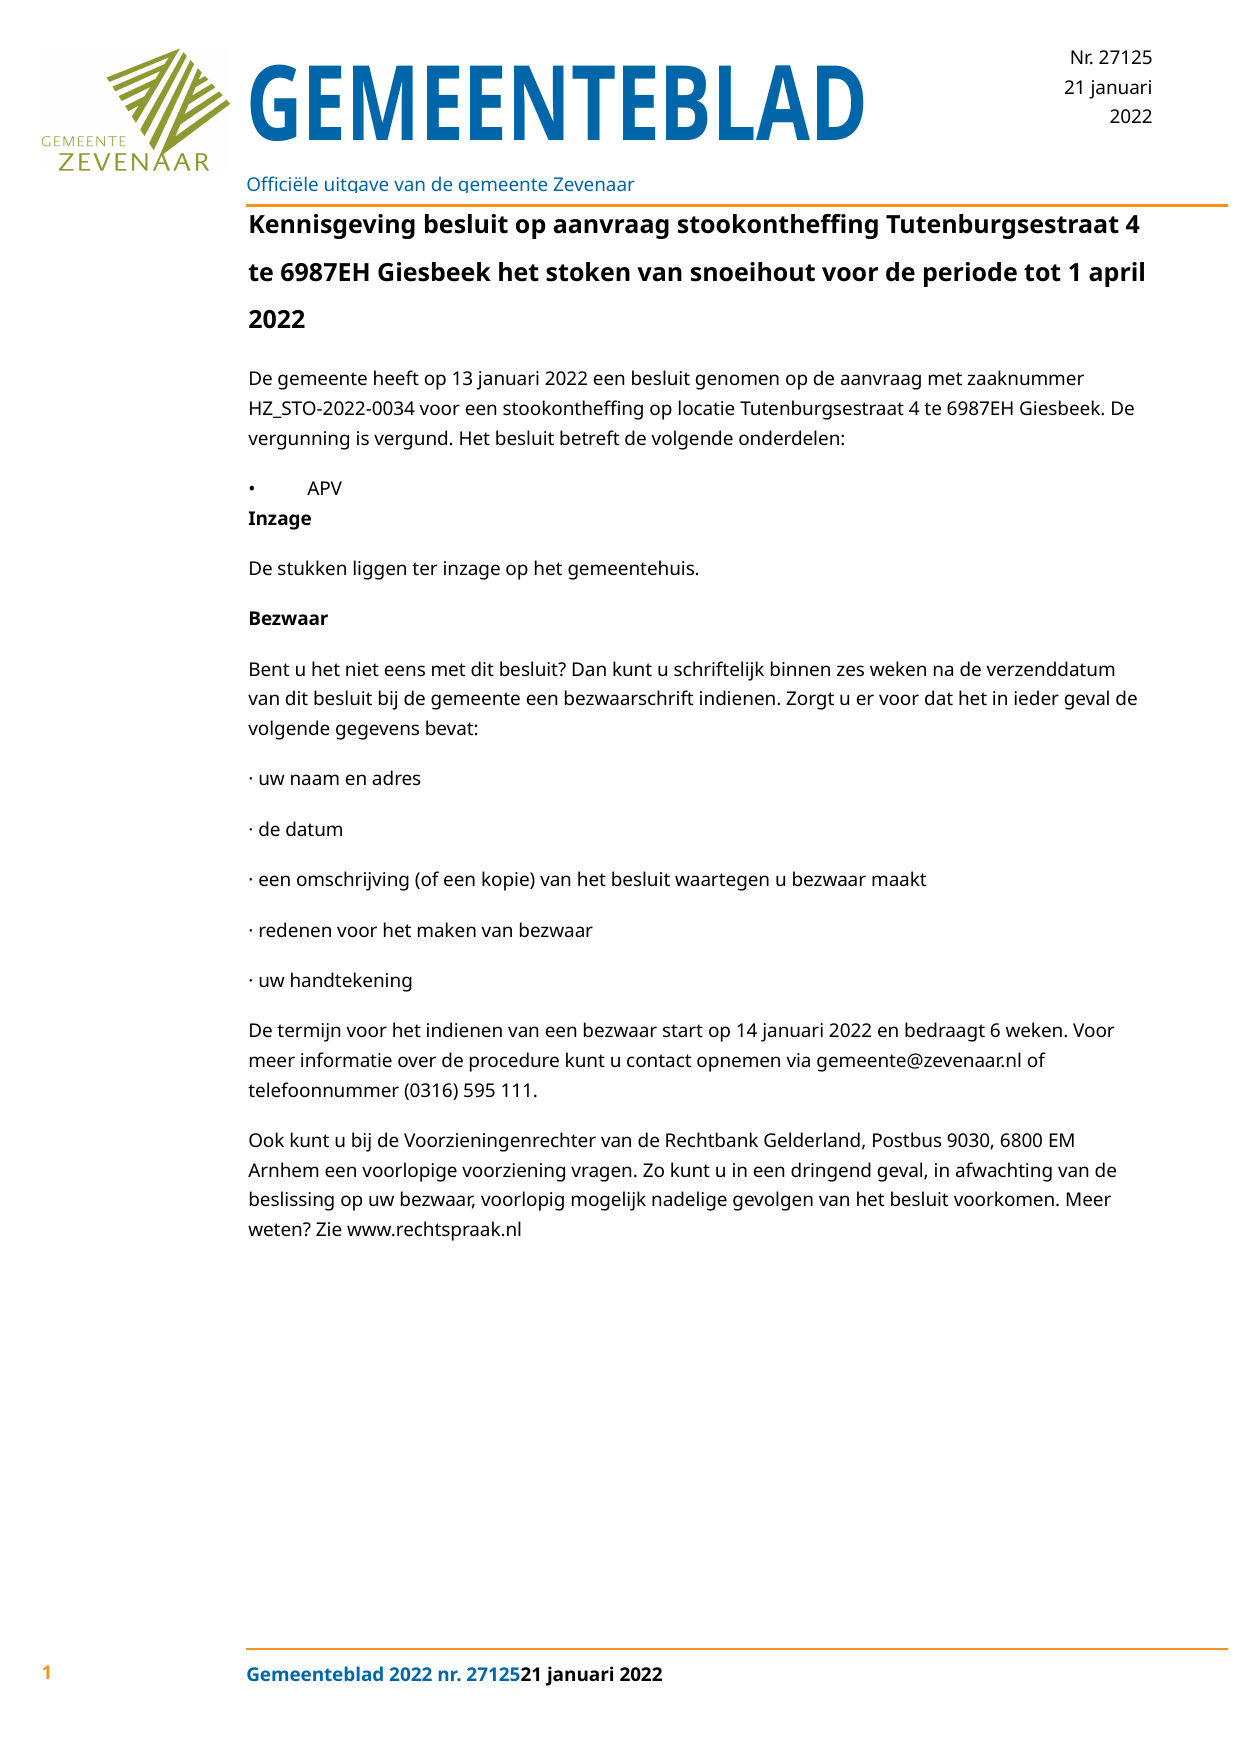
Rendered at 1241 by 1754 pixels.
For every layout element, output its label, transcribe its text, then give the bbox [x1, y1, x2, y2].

text Ook kunt u bij de Voorzieningenrechter van de Rechtbank Gelderland, Postbus 9030, 6800 EM Arnhem een voorlopige voorziening vragen. Zo kunt u in een dringend geval, in afwachting van de beslissing op uw bezwaar, voorlopig mogelijk nadelige gevolgen van het besluit voorkomen. Meer weten? Zie www.rechtspraak.nl [248, 1127, 1152, 1242]
text De stukken liggen ter inzage op het gemeentehuis. [248, 555, 1152, 581]
text · redenen voor het maken van bezwaar [248, 917, 1152, 942]
text Kennisgeving besluit op aanvraag stookontheffing Tutenburgsestraat 4 te 6987EH Giesbeek het stoken van snoeihout voor de periode tot 1 april 2022 [248, 207, 1152, 336]
text · uw handtekening [248, 967, 1152, 993]
text Bezwaar [248, 606, 1152, 631]
text · uw naam en adres [248, 766, 1152, 791]
text De gemeente heeft op 13 januari 2022 een besluit genomen op de aanvraag met zaaknummer HZ_STO-2022-0034 voor een stookontheffing op locatie Tutenburgsestraat 4 te 6987EH Giesbeek. De vergunning is vergund. Het besluit betreft de volgende onderdelen: [248, 366, 1152, 450]
picture [41, 47, 231, 172]
list APV [248, 475, 1152, 501]
text De termijn voor het indienen van een bezwaar start op 14 januari 2022 en bedraagt 6 weken. Voor meer informatie over de procedure kunt u contact opnemen via gemeente@zevenaar.nl of telefoonnummer (0316) 595 111. [248, 1018, 1152, 1102]
text · de datum [248, 816, 1152, 842]
text · een omschrijving (of een kopie) van het besluit waartegen u bezwaar maakt [248, 866, 1152, 892]
text Inzage [248, 505, 1152, 530]
text Bent u het niet eens met dit besluit? Dan kunt u schriftelijk binnen zes weken na de verzenddatum van dit besluit bij de gemeente een bezwaarschrift indienen. Zorgt u er voor dat het in ieder geval de volgende gegevens bevat: [248, 656, 1152, 741]
